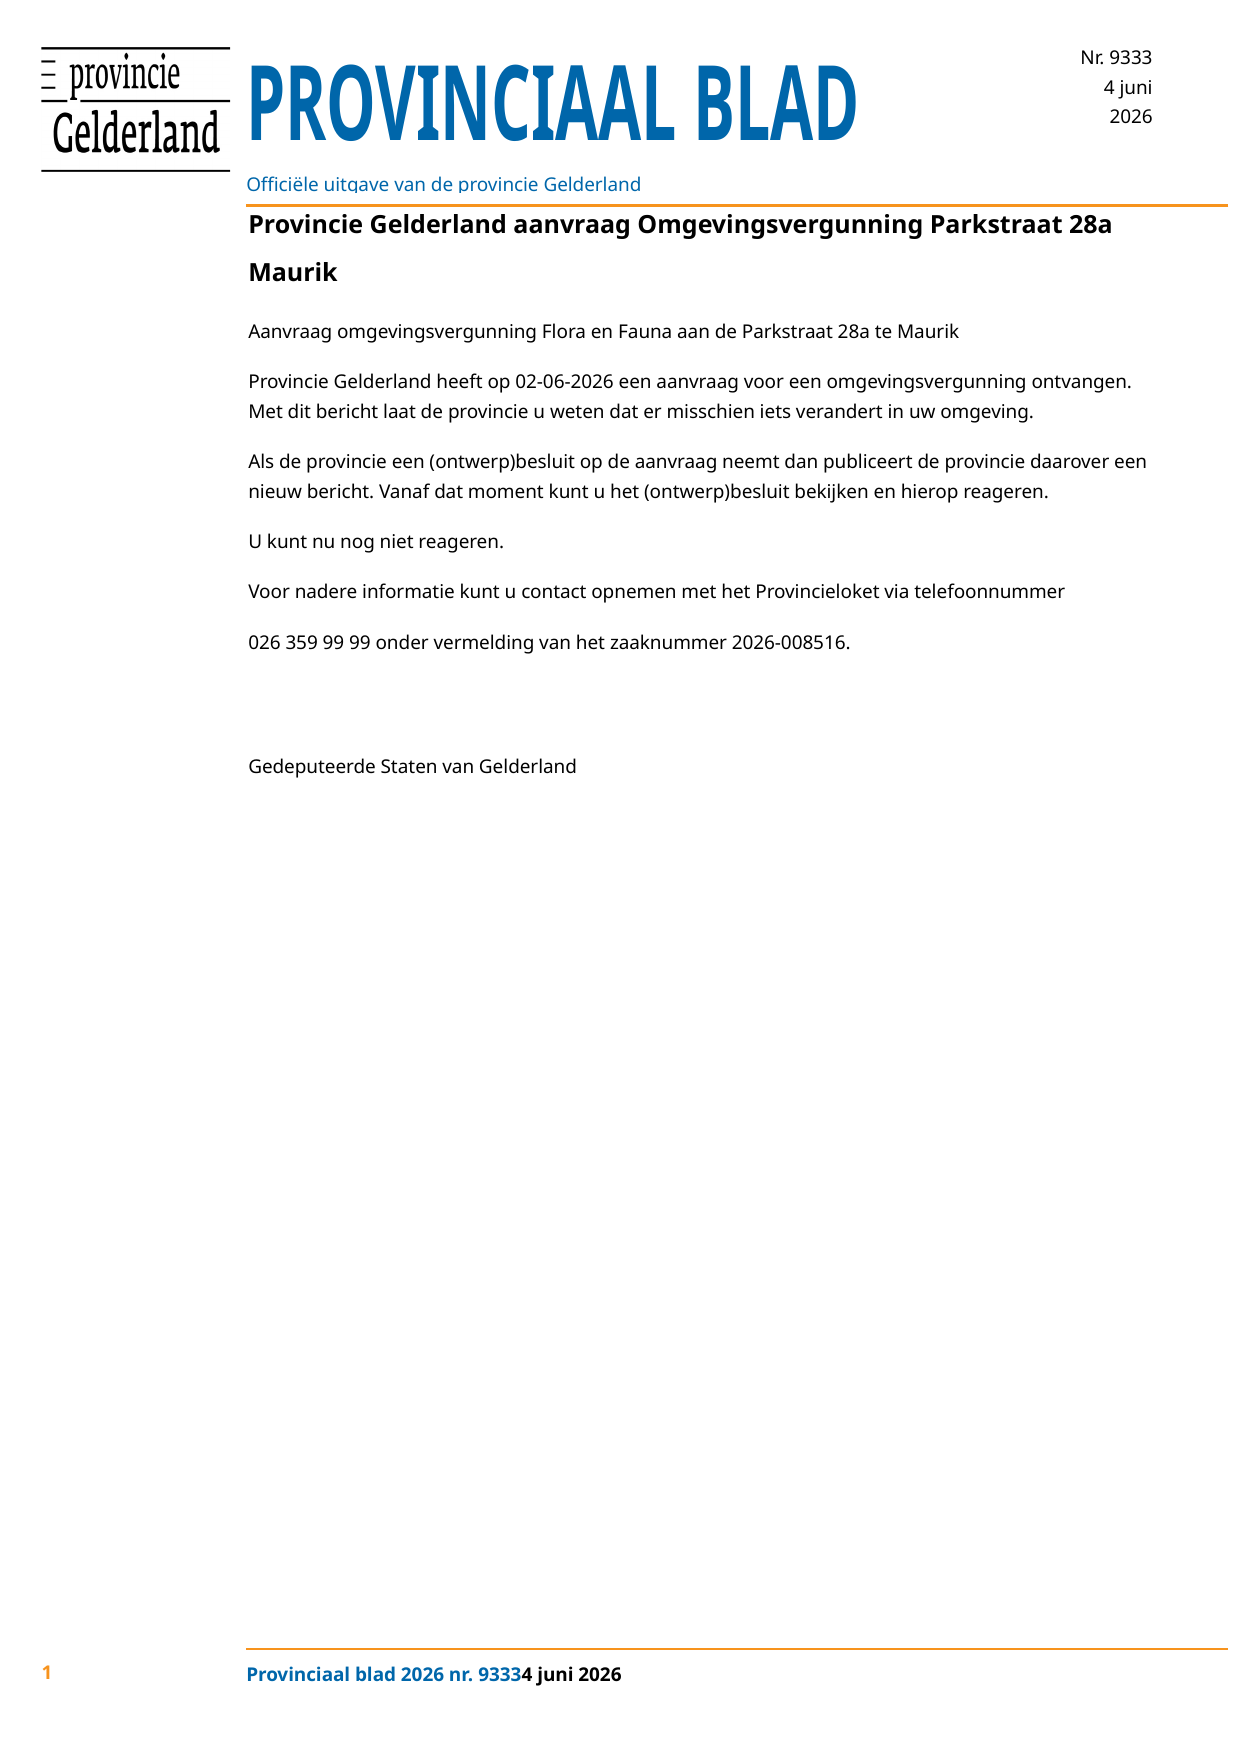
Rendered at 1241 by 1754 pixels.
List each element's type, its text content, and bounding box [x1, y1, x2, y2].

text Als de provincie een (ontwerp)besluit op de aanvraag neemt dan publiceert de provincie daarover een nieuw bericht. Vanaf dat moment kunt u het (ontwerp)besluit bekijken en hierop reageren. [248, 448, 1152, 504]
text 026 359 99 99 onder vermelding van het zaaknummer 2026-008516. [248, 629, 1152, 655]
text Gedeputeerde Staten van Gelderland [248, 753, 1152, 779]
text Provincie Gelderland aanvraag Omgevingsvergunning Parkstraat 28a Maurik [248, 207, 1152, 288]
text U kunt nu nog niet reageren. [248, 528, 1152, 554]
picture [41, 47, 231, 172]
text Aanvraag omgevingsvergunning Flora en Fauna aan de Parkstraat 28a te Maurik [248, 318, 1152, 344]
text Voor nadere informatie kunt u contact opnemen met het Provincieloket via telefoonnummer [248, 579, 1152, 604]
text Provincie Gelderland heeft op 02-06-2026 een aanvraag voor een omgevingsvergunning ontvangen. Met dit bericht laat de provincie u weten dat er misschien iets verandert in uw omgeving. [248, 368, 1152, 424]
